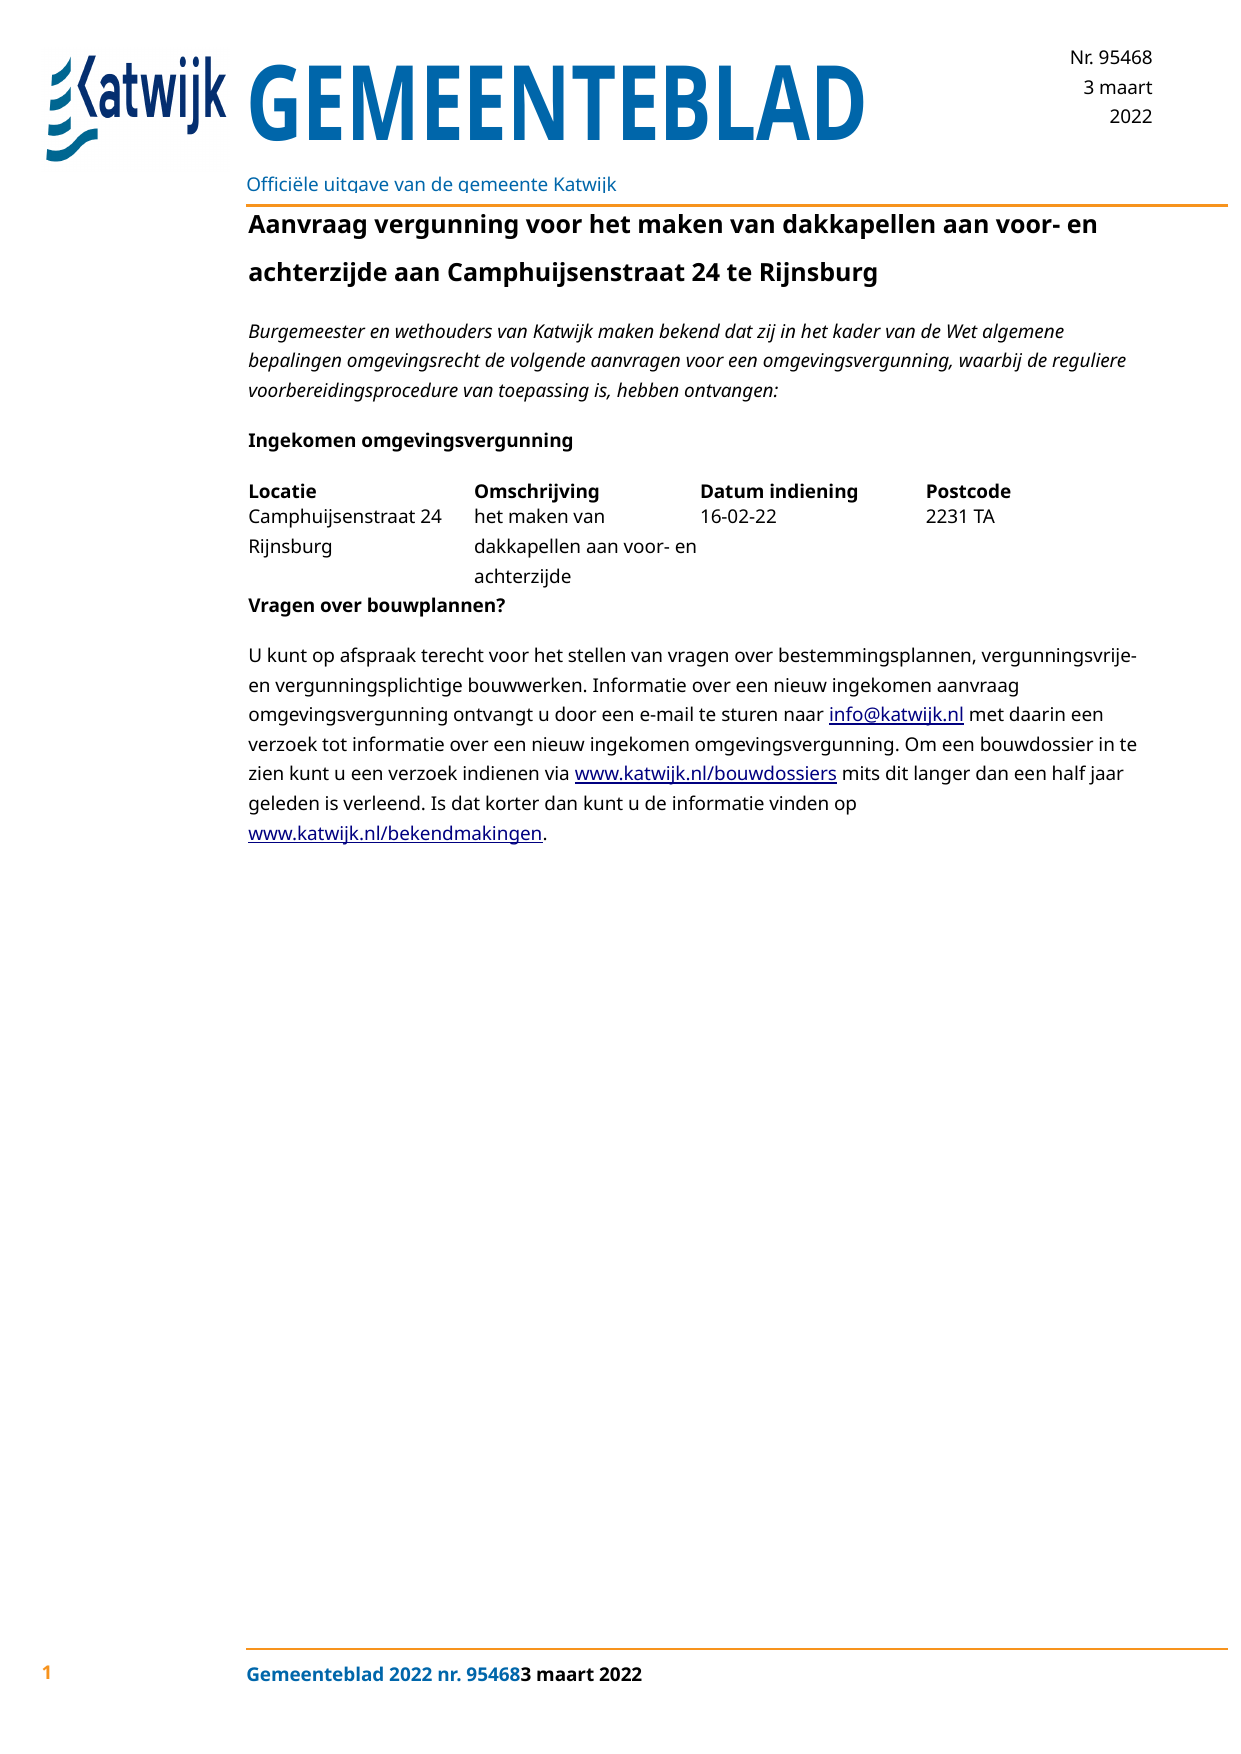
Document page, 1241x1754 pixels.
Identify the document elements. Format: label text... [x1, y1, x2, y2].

text Aanvraag vergunning voor het maken van dakkapellen aan voor- en achterzijde aan Camphuijsenstraat 24 te Rijnsburg [248, 207, 1152, 288]
table_header Datum indiening [700, 478, 926, 504]
table_cell 2231 TA [926, 504, 1152, 589]
text U kunt op afspraak terecht voor het stellen van vragen over bestemmingsplannen, vergunningsvrije- en vergunningsplichtige bouwwerken. Informatie over een nieuw ingekomen aanvraag omgevingsvergunning ontvangt u door een e-mail te sturen naar info@katwijk.nl met daarin een verzoek tot informatie over een nieuw ingekomen omgevingsvergunning. Om een bouwdossier in te zien kunt u een verzoek indienen via www.katwijk.nl/bouwdossiers mits dit langer dan een half jaar geleden is verleend. Is dat korter dan kunt u de informatie vinden op www.katwijk.nl/bekendmakingen. [248, 642, 1152, 846]
table_header Locatie [248, 478, 474, 504]
table_cell het maken van dakkapellen aan voor- en achterzijde [474, 504, 700, 589]
table_cell Camphuijsenstraat 24 Rijnsburg [248, 504, 474, 589]
picture [41, 47, 231, 172]
table_header Postcode [926, 478, 1152, 504]
table_header Omschrijving [474, 478, 700, 504]
text Vragen over bouwplannen? [248, 592, 1152, 618]
text Burgemeester en wethouders van Katwijk maken bekend dat zij in het kader van de Wet algemene bepalingen omgevingsrecht de volgende aanvragen voor een omgevingsvergunning, waarbij de reguliere voorbereidingsprocedure van toepassing is, hebben ontvangen: [248, 318, 1152, 403]
table_cell 16-02-22 [700, 504, 926, 589]
text Ingekomen omgevingsvergunning [248, 427, 1152, 453]
